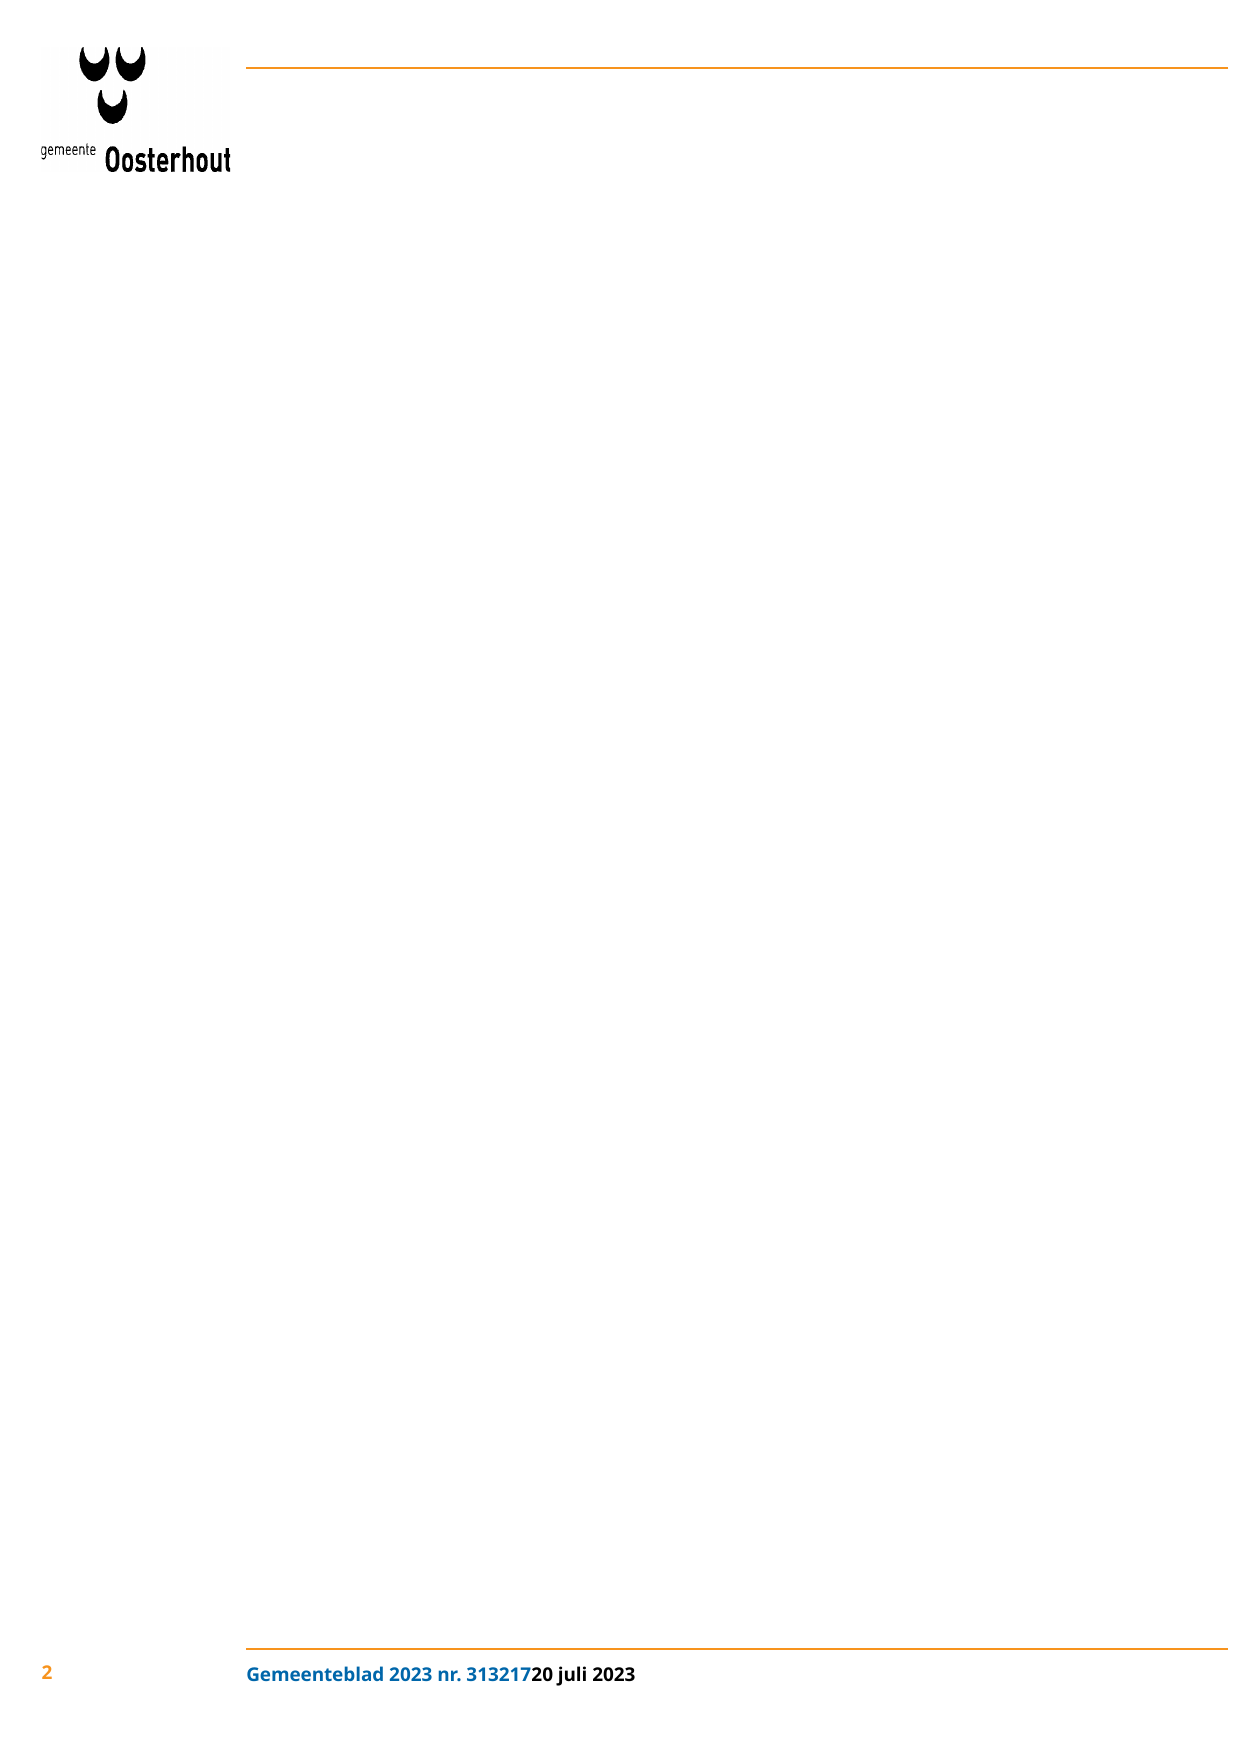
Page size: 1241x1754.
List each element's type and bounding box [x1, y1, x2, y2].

picture [41, 47, 231, 172]
